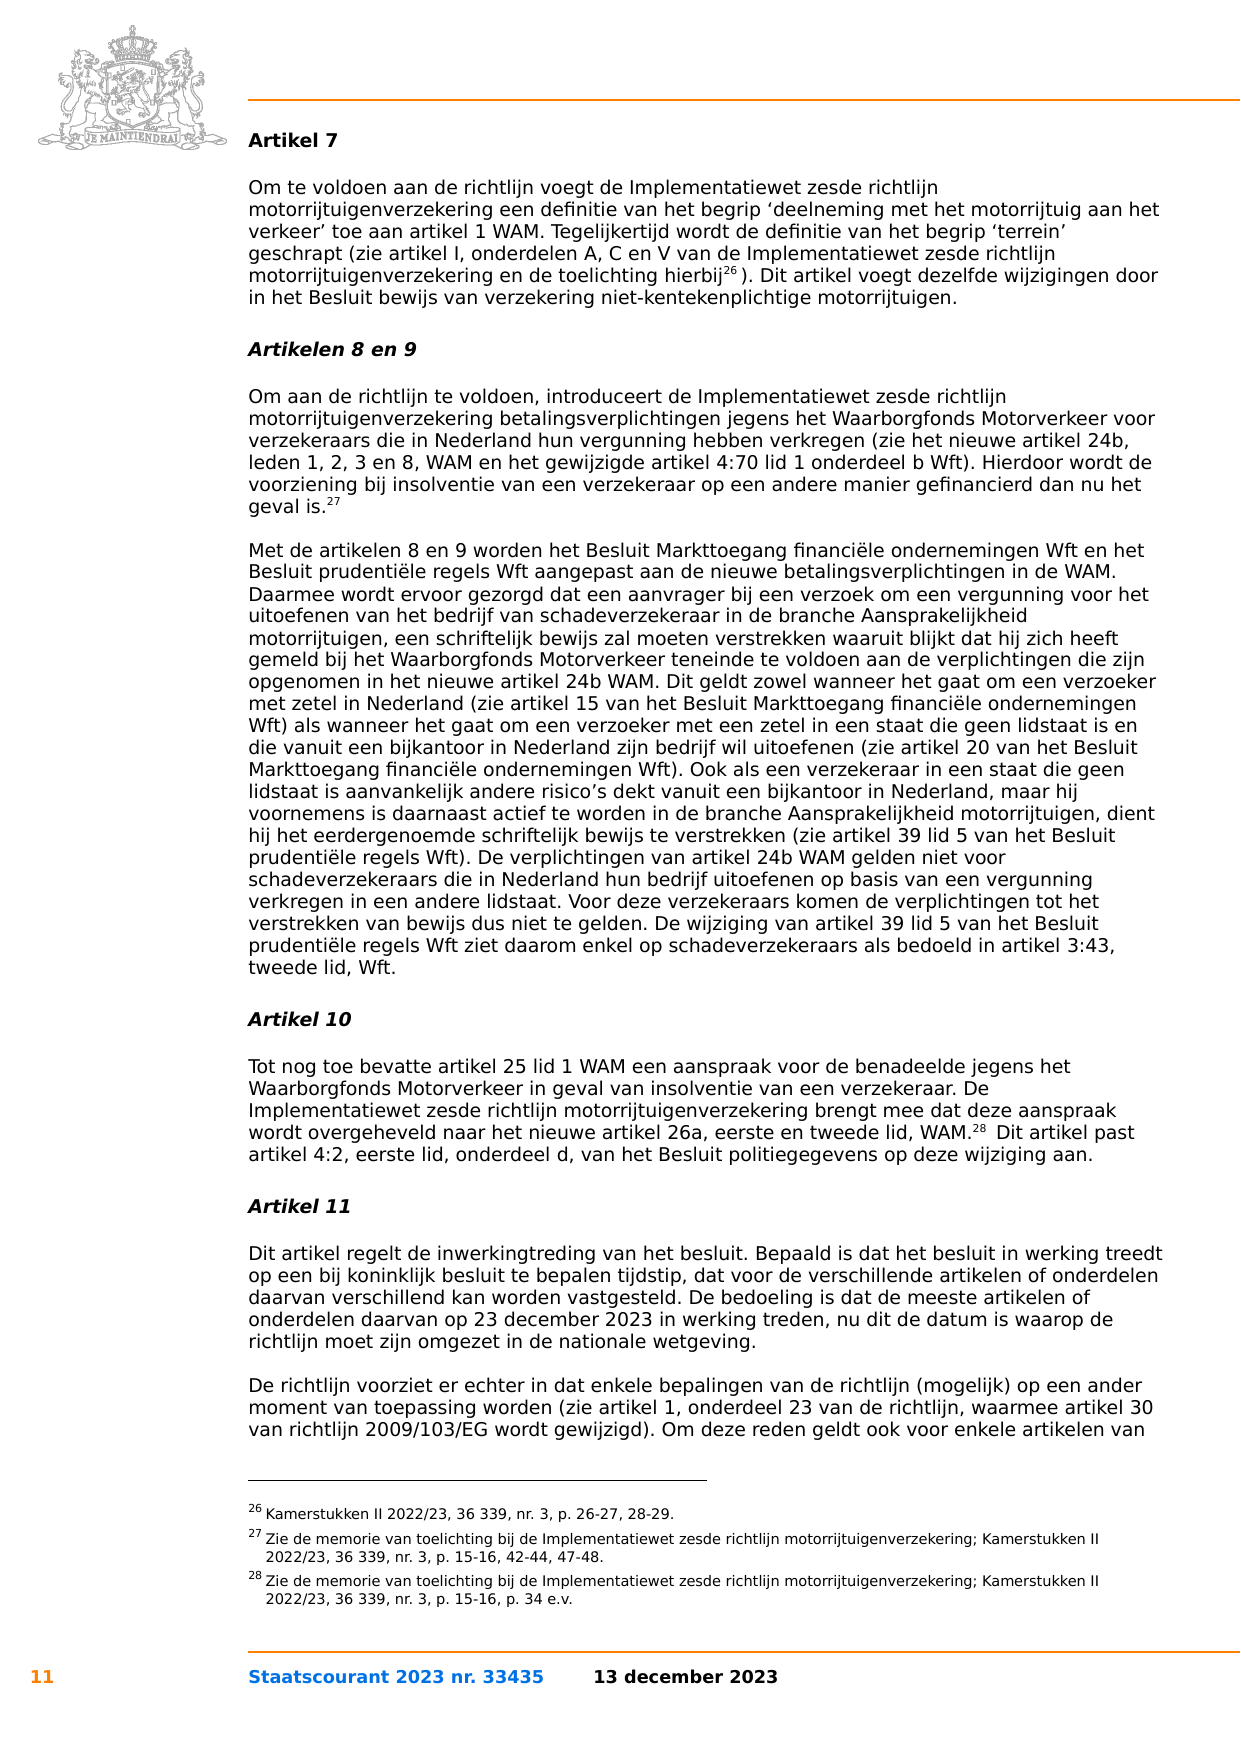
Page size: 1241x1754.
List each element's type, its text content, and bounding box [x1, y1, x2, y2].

text Om aan de richtlijn te voldoen, introduceert de Implementatiewet zesde richtlijn motorrijtuigenverzekering betalingsverplichtingen jegens het Waarborgfonds Motorverkeer voor verzekeraars die in Nederland hun vergunning hebben verkregen (zie het nieuwe artikel 24b, leden 1, 2, 3 en 8, WAM en het gewijzigde artikel 4:70 lid 1 onderdeel b Wft). Hierdoor wordt de voorziening bij insolventie van een verzekeraar op een andere manier gefinancierd dan nu het geval is. [248, 386, 1163, 518]
text Met de artikelen 8 en 9 worden het Besluit Markttoegang financiële ondernemingen Wft en het Besluit prudentiële regels Wft aangepast aan de nieuwe betalingsverplichtingen in de WAM. Daarmee wordt ervoor gezorgd dat een aanvrager bij een verzoek om een vergunning voor het uitoefenen van het bedrijf van schadeverzekeraar in de branche Aansprakelijkheid motorrijtuigen, een schriftelijk bewijs zal moeten verstrekken waaruit blijkt dat hij zich heeft gemeld bij het Waarborgfonds Motorverkeer teneinde te voldoen aan de verplichtingen die zijn opgenomen in het nieuwe artikel 24b WAM. Dit geldt zowel wanneer het gaat om een verzoeker met zetel in Nederland (zie artikel 15 van het Besluit Markttoegang financiële ondernemingen Wft) als wanneer het gaat om een verzoeker met een zetel in een staat die geen lidstaat is en die vanuit een bijkantoor in Nederland zijn bedrijf wil uitoefenen (zie artikel 20 van het Besluit Markttoegang financiële ondernemingen Wft). Ook als een verzekeraar in een staat die geen lidstaat is aanvankelijk andere risico’s dekt vanuit een bijkantoor in Nederland, maar hij voornemens is daarnaast actief te worden in de branche Aansprakelijkheid motorrijtuigen, dient hij het eerdergenoemde schriftelijk bewijs te verstrekken (zie artikel 39 lid 5 van het Besluit prudentiële regels Wft). De verplichtingen van artikel 24b WAM gelden niet voor schadeverzekeraars die in Nederland hun bedrijf uitoefenen op basis van een vergunning verkregen in een andere lidstaat. Voor deze verzekeraars komen de verplichtingen tot het verstrekken van bewijs dus niet te gelden. De wijziging van artikel 39 lid 5 van het Besluit prudentiële regels Wft ziet daarom enkel op schadeverzekeraars als bedoeld in artikel 3:43, tweede lid, Wft. [248, 539, 1163, 979]
text Zie de memorie van toelichting bij de Implementatiewet zesde richtlijn motorrijtuigenverzekering; Kamerstukken II 2022/23, 36 339, nr. 3, p. 15-16, 42-44, 47-48. [248, 1527, 1163, 1566]
subtitle Artikel 7 [248, 130, 1163, 152]
text Tot nog toe bevatte artikel 25 lid 1 WAM een aanspraak voor de benadeelde jegens het Waarborgfonds Motorverkeer in geval van insolventie van een verzekeraar. De Implementatiewet zesde richtlijn motorrijtuigenverzekering brengt mee dat deze aanspraak wordt overgeheveld naar het nieuwe artikel 26a, eerste en tweede lid, WAM. Dit artikel past artikel 4:2, eerste lid, onderdeel d, van het Besluit politiegegevens op deze wijziging aan. [248, 1056, 1163, 1166]
text De richtlijn voorziet er echter in dat enkele bepalingen van de richtlijn (mogelijk) op een ander moment van toepassing worden (zie artikel 1, onderdeel 23 van de richtlijn, waarmee artikel 30 van richtlijn 2009/103/EG wordt gewijzigd). Om deze reden geldt ook voor enkele artikelen van [248, 1375, 1163, 1441]
subtitle Artikelen 8 en 9 [248, 339, 1163, 361]
text Kamerstukken II 2022/23, 36 339, nr. 3, p. 26-27, 28-29. [248, 1502, 1163, 1524]
subtitle Artikel 11 [248, 1196, 1163, 1218]
text Om te voldoen aan de richtlijn voegt de Implementatiewet zesde richtlijn motorrijtuigenverzekering een definitie van het begrip ‘deelneming met het motorrijtuig aan het verkeer’ toe aan artikel 1 WAM. Tegelijkertijd wordt de definitie van het begrip ‘terrein’ geschrapt (zie artikel I, onderdelen A, C en V van de Implementatiewet zesde richtlijn motorrijtuigenverzekering en de toelichting hierbij). Dit artikel voegt dezelfde wijzigingen door in het Besluit bewijs van verzekering niet-kentekenplichtige motorrijtuigen. [248, 177, 1163, 309]
picture [38, 25, 227, 150]
text Zie de memorie van toelichting bij de Implementatiewet zesde richtlijn motorrijtuigenverzekering; Kamerstukken II 2022/23, 36 339, nr. 3, p. 15-16, p. 34 e.v. [248, 1569, 1163, 1608]
subtitle Artikel 10 [248, 1009, 1163, 1031]
text Dit artikel regelt de inwerkingtreding van het besluit. Bepaald is dat het besluit in werking treedt op een bij koninklijk besluit te bepalen tijdstip, dat voor de verschillende artikelen of onderdelen daarvan verschillend kan worden vastgesteld. De bedoeling is dat de meeste artikelen of onderdelen daarvan op 23 december 2023 in werking treden, nu dit de datum is waarop de richtlijn moet zijn omgezet in de nationale wetgeving. [248, 1243, 1163, 1353]
